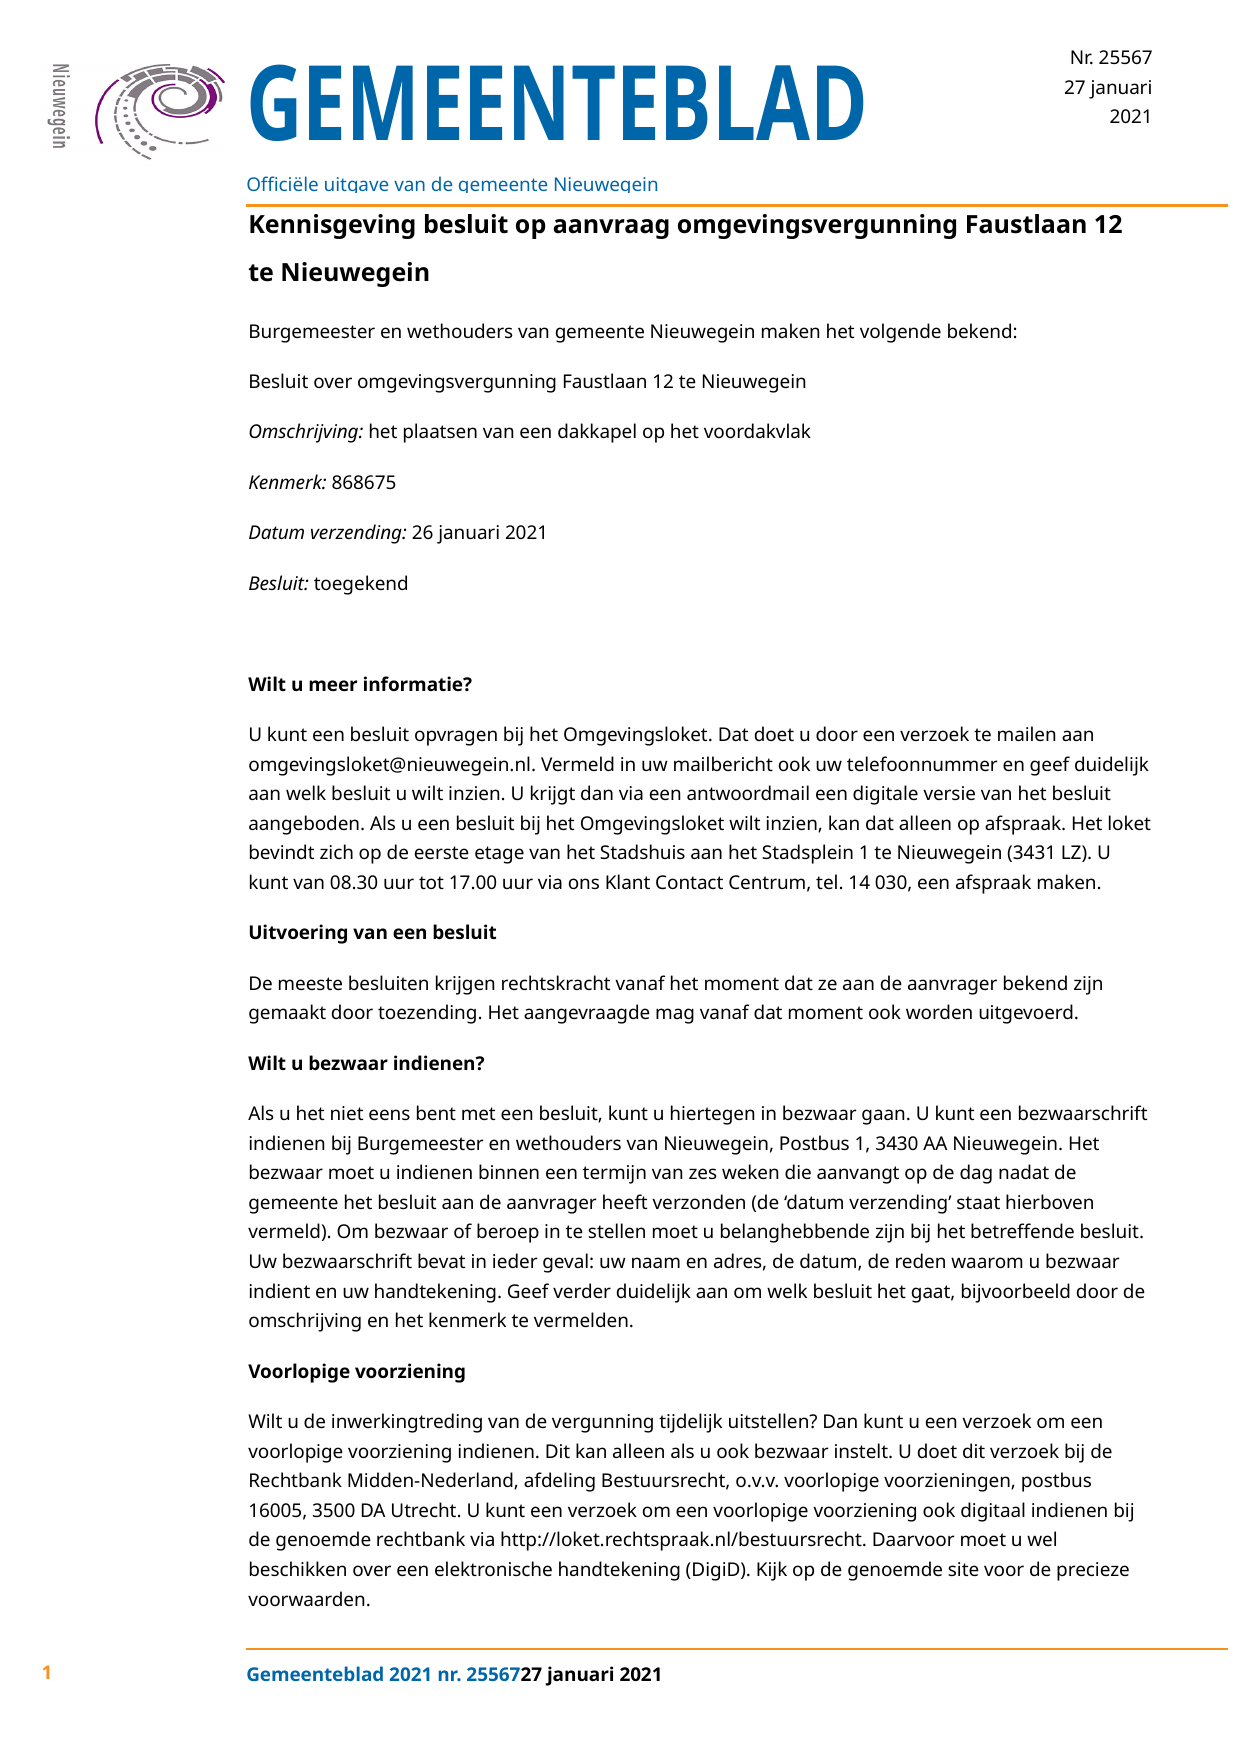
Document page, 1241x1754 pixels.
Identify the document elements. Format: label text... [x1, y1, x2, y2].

text Kenmerk: 868675 [248, 469, 1152, 495]
text Wilt u de inwerkingtreding van de vergunning tijdelijk uitstellen? Dan kunt u een verzoek om een voorlopige voorziening indienen. Dit kan alleen als u ook bezwaar instelt. U doet dit verzoek bij de Rechtbank Midden-Nederland, afdeling Bestuursrecht, o.v.v. voorlopige voorzieningen, postbus 16005, 3500 DA Utrecht. U kunt een verzoek om een voorlopige voorziening ook digitaal indienen bij de genoemde rechtbank via http://loket.rechtspraak.nl/bestuursrecht. Daarvoor moet u wel beschikken over een elektronische handtekening (DigiD). Kijk op de genoemde site voor de precieze voorwaarden. [248, 1408, 1152, 1612]
text Wilt u bezwaar indienen? [248, 1050, 1152, 1076]
text Voorlopige voorziening [248, 1358, 1152, 1384]
text Als u het niet eens bent met een besluit, kunt u hiertegen in bezwaar gaan. U kunt een bezwaarschrift indienen bij Burgemeester en wethouders van Nieuwegein, Postbus 1, 3430 AA Nieuwegein. Het bezwaar moet u indienen binnen een termijn van zes weken die aanvangt op de dag nadat de gemeente het besluit aan de aanvrager heeft verzonden (de ‘datum verzending’ staat hierboven vermeld). Om bezwaar of beroep in te stellen moet u belanghebbende zijn bij het betreffende besluit. Uw bezwaarschrift bevat in ieder geval: uw naam en adres, de datum, de reden waarom u bezwaar indient en uw handtekening. Geef verder duidelijk aan om welk besluit het gaat, bijvoorbeeld door de omschrijving en het kenmerk te vermelden. [248, 1100, 1152, 1333]
text Burgemeester en wethouders van gemeente Nieuwegein maken het volgende bekend: [248, 318, 1152, 344]
text U kunt een besluit opvragen bij het Omgevingsloket. Dat doet u door een verzoek te mailen aan omgevingsloket@nieuwegein.nl. Vermeld in uw mailbericht ook uw telefoonnummer en geef duidelijk aan welk besluit u wilt inzien. U krijgt dan via een antwoordmail een digitale versie van het besluit aangeboden. Als u een besluit bij het Omgevingsloket wilt inzien, kan dat alleen op afspraak. Het loket bevindt zich op de eerste etage van het Stadshuis aan het Stadsplein 1 te Nieuwegein (3431 LZ). U kunt van 08.30 uur tot 17.00 uur via ons Klant Contact Centrum, tel. 14 030, een afspraak maken. [248, 721, 1152, 895]
text Datum verzending: 26 januari 2021 [248, 519, 1152, 545]
text Besluit over omgevingsvergunning Faustlaan 12 te Nieuwegein [248, 368, 1152, 394]
text Kennisgeving besluit op aanvraag omgevingsvergunning Faustlaan 12 te Nieuwegein [248, 207, 1152, 288]
text Omschrijving: het plaatsen van een dakkapel op het voordakvlak [248, 419, 1152, 444]
text Besluit: toegekend [248, 570, 1152, 596]
picture [41, 47, 231, 172]
text De meeste besluiten krijgen rechtskracht vanaf het moment dat ze aan de aanvrager bekend zijn gemaakt door toezending. Het aangevraagde mag vanaf dat moment ook worden uitgevoerd. [248, 970, 1152, 1025]
text Uitvoering van een besluit [248, 919, 1152, 945]
text Wilt u meer informatie? [248, 671, 1152, 697]
